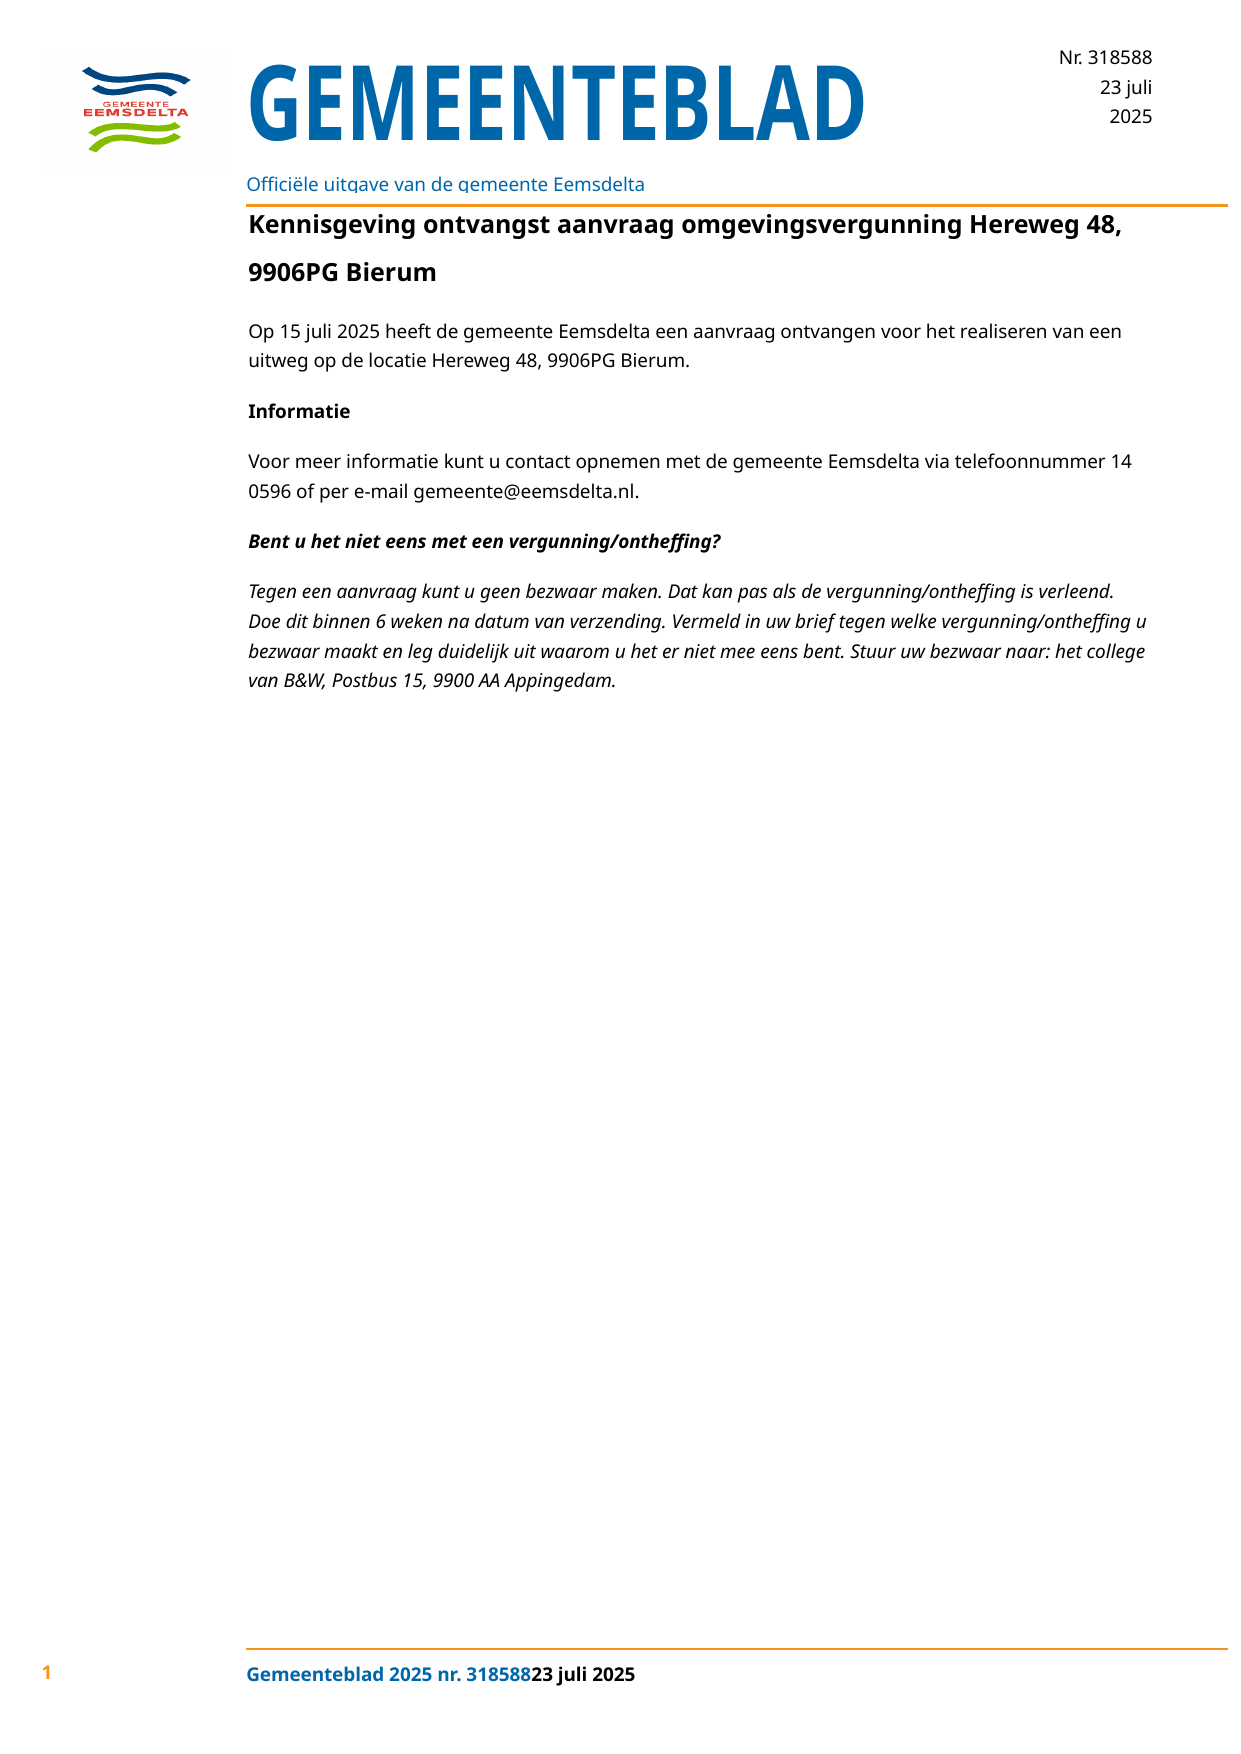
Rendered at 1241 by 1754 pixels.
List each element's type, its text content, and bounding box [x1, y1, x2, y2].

text Tegen een aanvraag kunt u geen bezwaar maken. Dat kan pas als de vergunning/ontheffing is verleend. Doe dit binnen 6 weken na datum van verzending. Vermeld in uw brief tegen welke vergunning/ontheffing u bezwaar maakt en leg duidelijk uit waarom u het er niet mee eens bent. Stuur uw bezwaar naar: het college van B&W, Postbus 15, 9900 AA Appingedam. [248, 579, 1152, 693]
text Kennisgeving ontvangst aanvraag omgevingsvergunning Hereweg 48, 9906PG Bierum [248, 207, 1152, 288]
text Informatie [248, 398, 1152, 424]
picture [41, 47, 231, 172]
text Bent u het niet eens met een vergunning/ontheffing? [248, 528, 1152, 554]
text Voor meer informatie kunt u contact opnemen met de gemeente Eemsdelta via telefoonnummer 14 0596 of per e-mail gemeente@eemsdelta.nl. [248, 448, 1152, 504]
text Op 15 juli 2025 heeft de gemeente Eemsdelta een aanvraag ontvangen voor het realiseren van een uitweg op de locatie Hereweg 48, 9906PG Bierum. [248, 318, 1152, 373]
